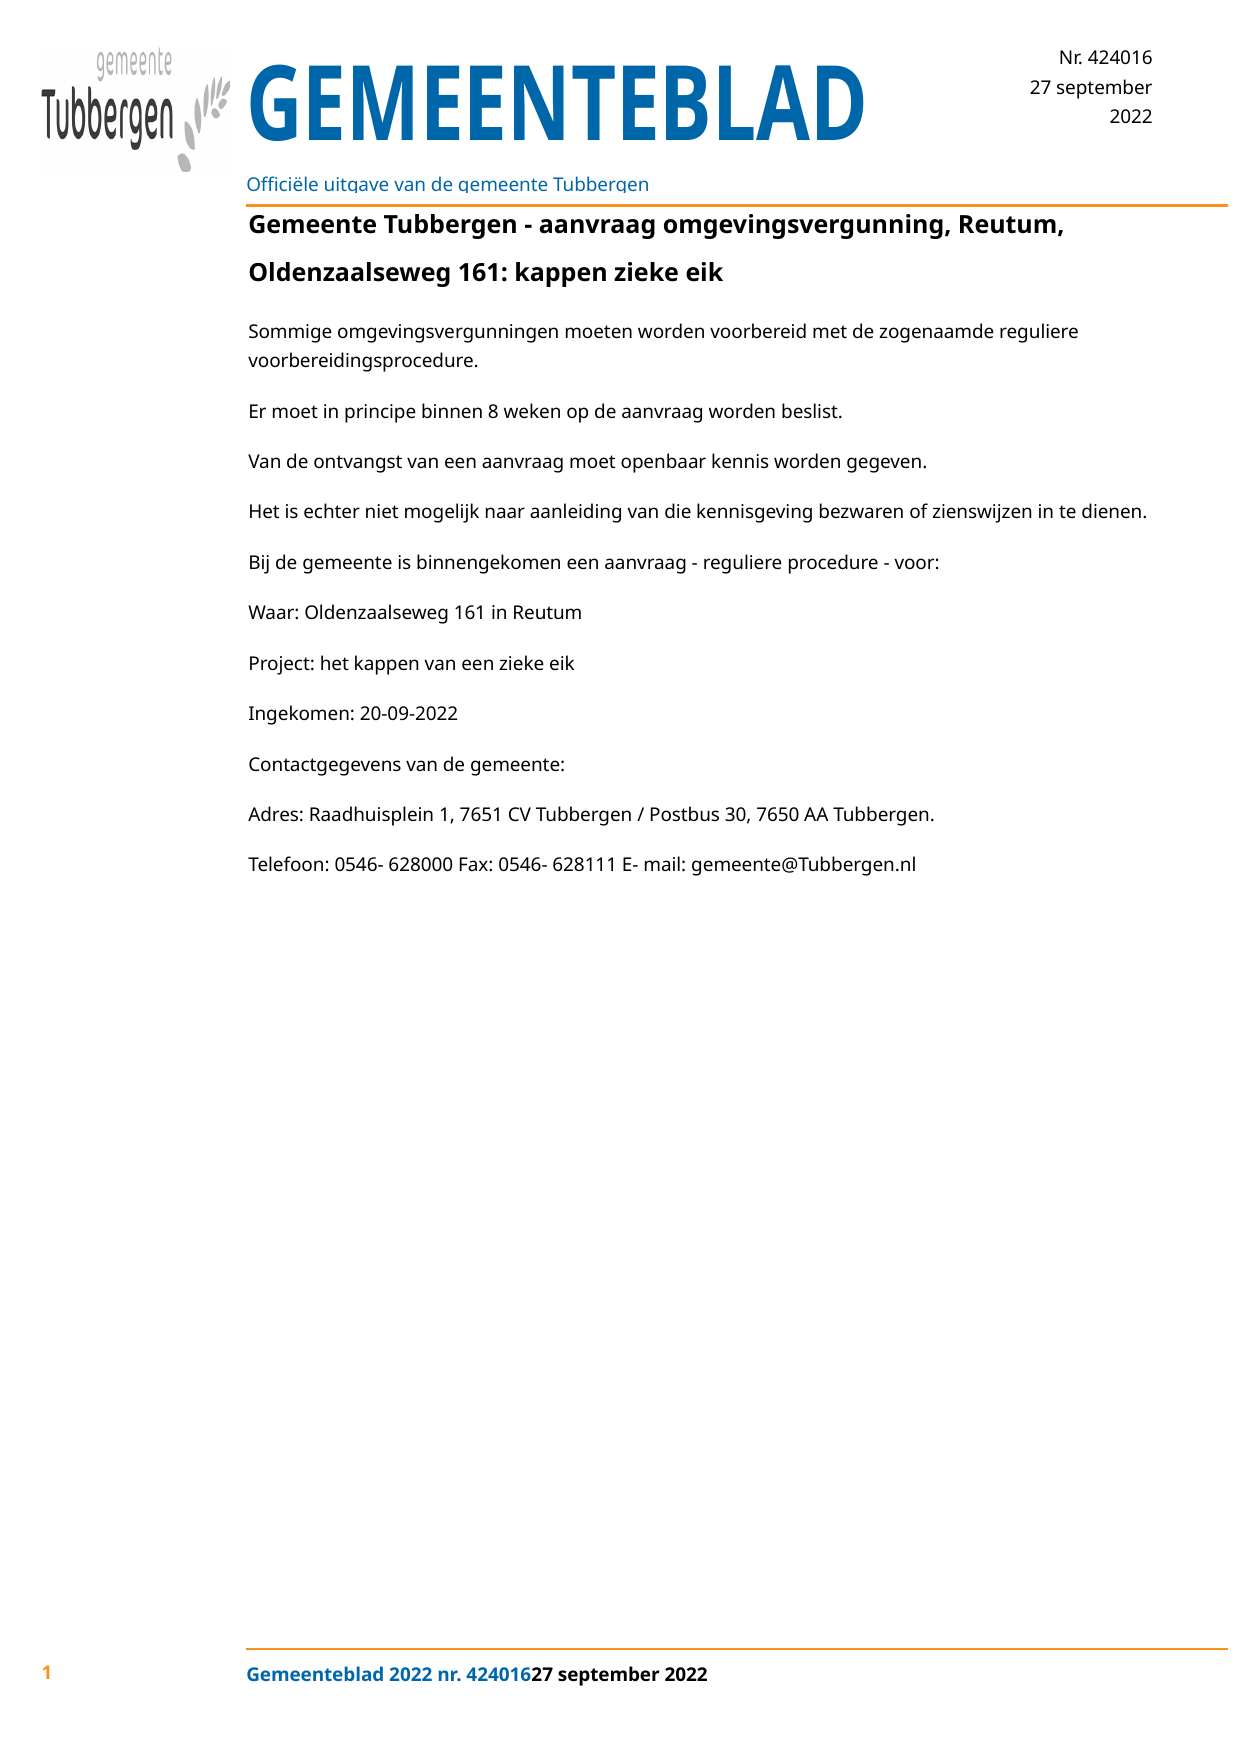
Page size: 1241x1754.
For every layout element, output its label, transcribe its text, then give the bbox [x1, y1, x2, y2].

text Sommige omgevingsvergunningen moeten worden voorbereid met de zogenaamde reguliere voorbereidingsprocedure. [248, 318, 1152, 373]
text Van de ontvangst van een aanvraag moet openbaar kennis worden gegeven. [248, 448, 1152, 474]
text Het is echter niet mogelijk naar aanleiding van die kennisgeving bezwaren of zienswijzen in te dienen. [248, 499, 1152, 524]
text Gemeente Tubbergen - aanvraag omgevingsvergunning, Reutum, Oldenzaalseweg 161: kappen zieke eik [248, 207, 1152, 288]
text Project: het kappen van een zieke eik [248, 650, 1152, 676]
text Er moet in principe binnen 8 weken op de aanvraag worden beslist. [248, 398, 1152, 424]
text Telefoon: 0546- 628000 Fax: 0546- 628111 E- mail: gemeente@Tubbergen.nl [248, 852, 1152, 877]
text Contactgegevens van de gemeente: [248, 751, 1152, 777]
text Adres: Raadhuisplein 1, 7651 CV Tubbergen / Postbus 30, 7650 AA Tubbergen. [248, 801, 1152, 827]
text Waar: Oldenzaalseweg 161 in Reutum [248, 599, 1152, 625]
picture [41, 47, 231, 172]
text Bij de gemeente is binnengekomen een aanvraag - reguliere procedure - voor: [248, 549, 1152, 575]
text Ingekomen: 20-09-2022 [248, 700, 1152, 726]
